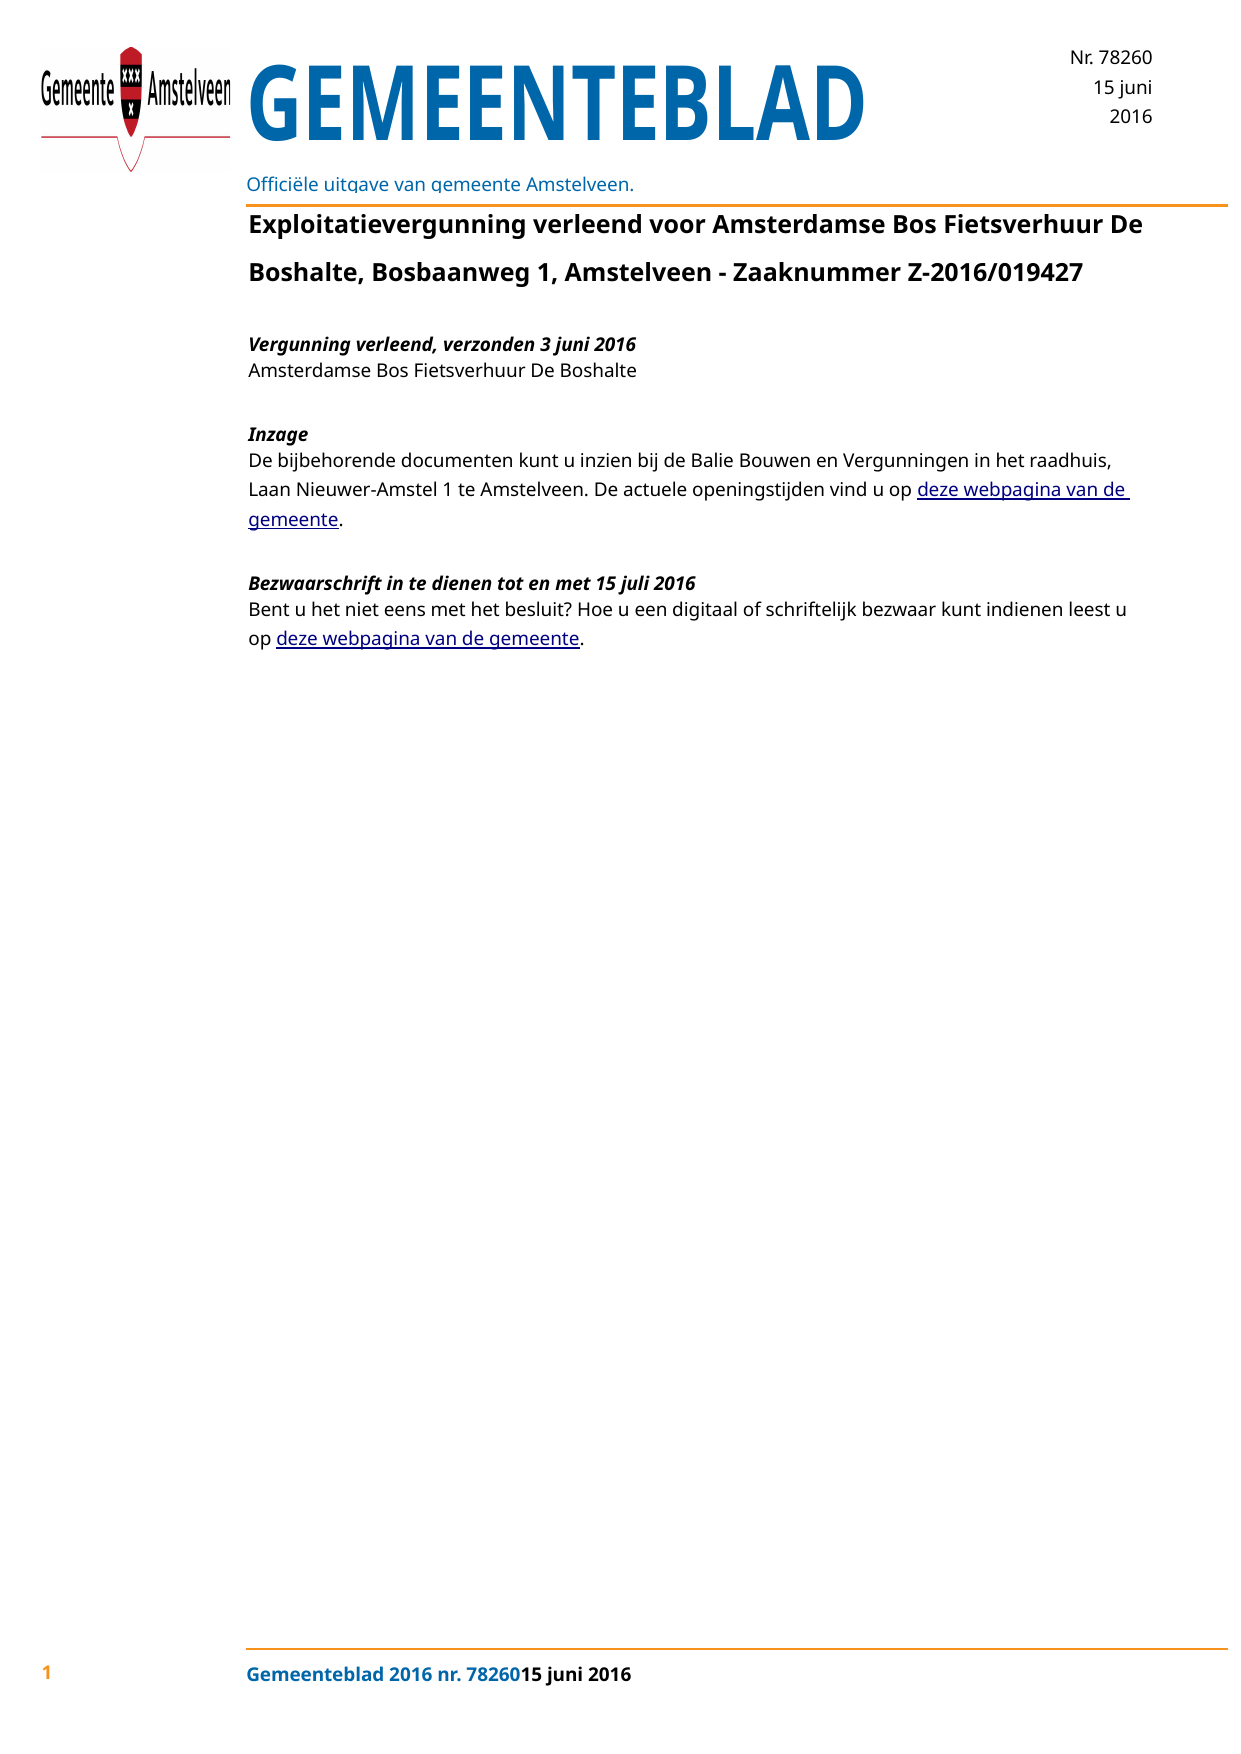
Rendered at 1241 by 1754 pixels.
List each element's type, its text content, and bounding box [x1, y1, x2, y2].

text Vergunning verleend, verzonden 3 juni 2016 [248, 331, 1152, 357]
picture [41, 47, 231, 172]
text De bijbehorende documenten kunt u inzien bij de Balie Bouwen en Vergunningen in het raadhuis, Laan Nieuwer-Amstel 1 te Amstelveen. De actuele openingstijden vind u op deze webpagina van de gemeente. [248, 447, 1152, 532]
text Inzage [248, 421, 1152, 447]
text Amsterdamse Bos Fietsverhuur De Boshalte [248, 357, 1152, 383]
text Bezwaarschrift in te dienen tot en met 15 juli 2016 [248, 570, 1152, 596]
text Exploitatievergunning verleend voor Amsterdamse Bos Fietsverhuur De Boshalte, Bosbaanweg 1, Amstelveen - Zaaknummer Z-2016/019427 [248, 207, 1152, 288]
text Bent u het niet eens met het besluit? Hoe u een digitaal of schriftelijk bezwaar kunt indienen leest u op deze webpagina van de gemeente. [248, 596, 1152, 651]
